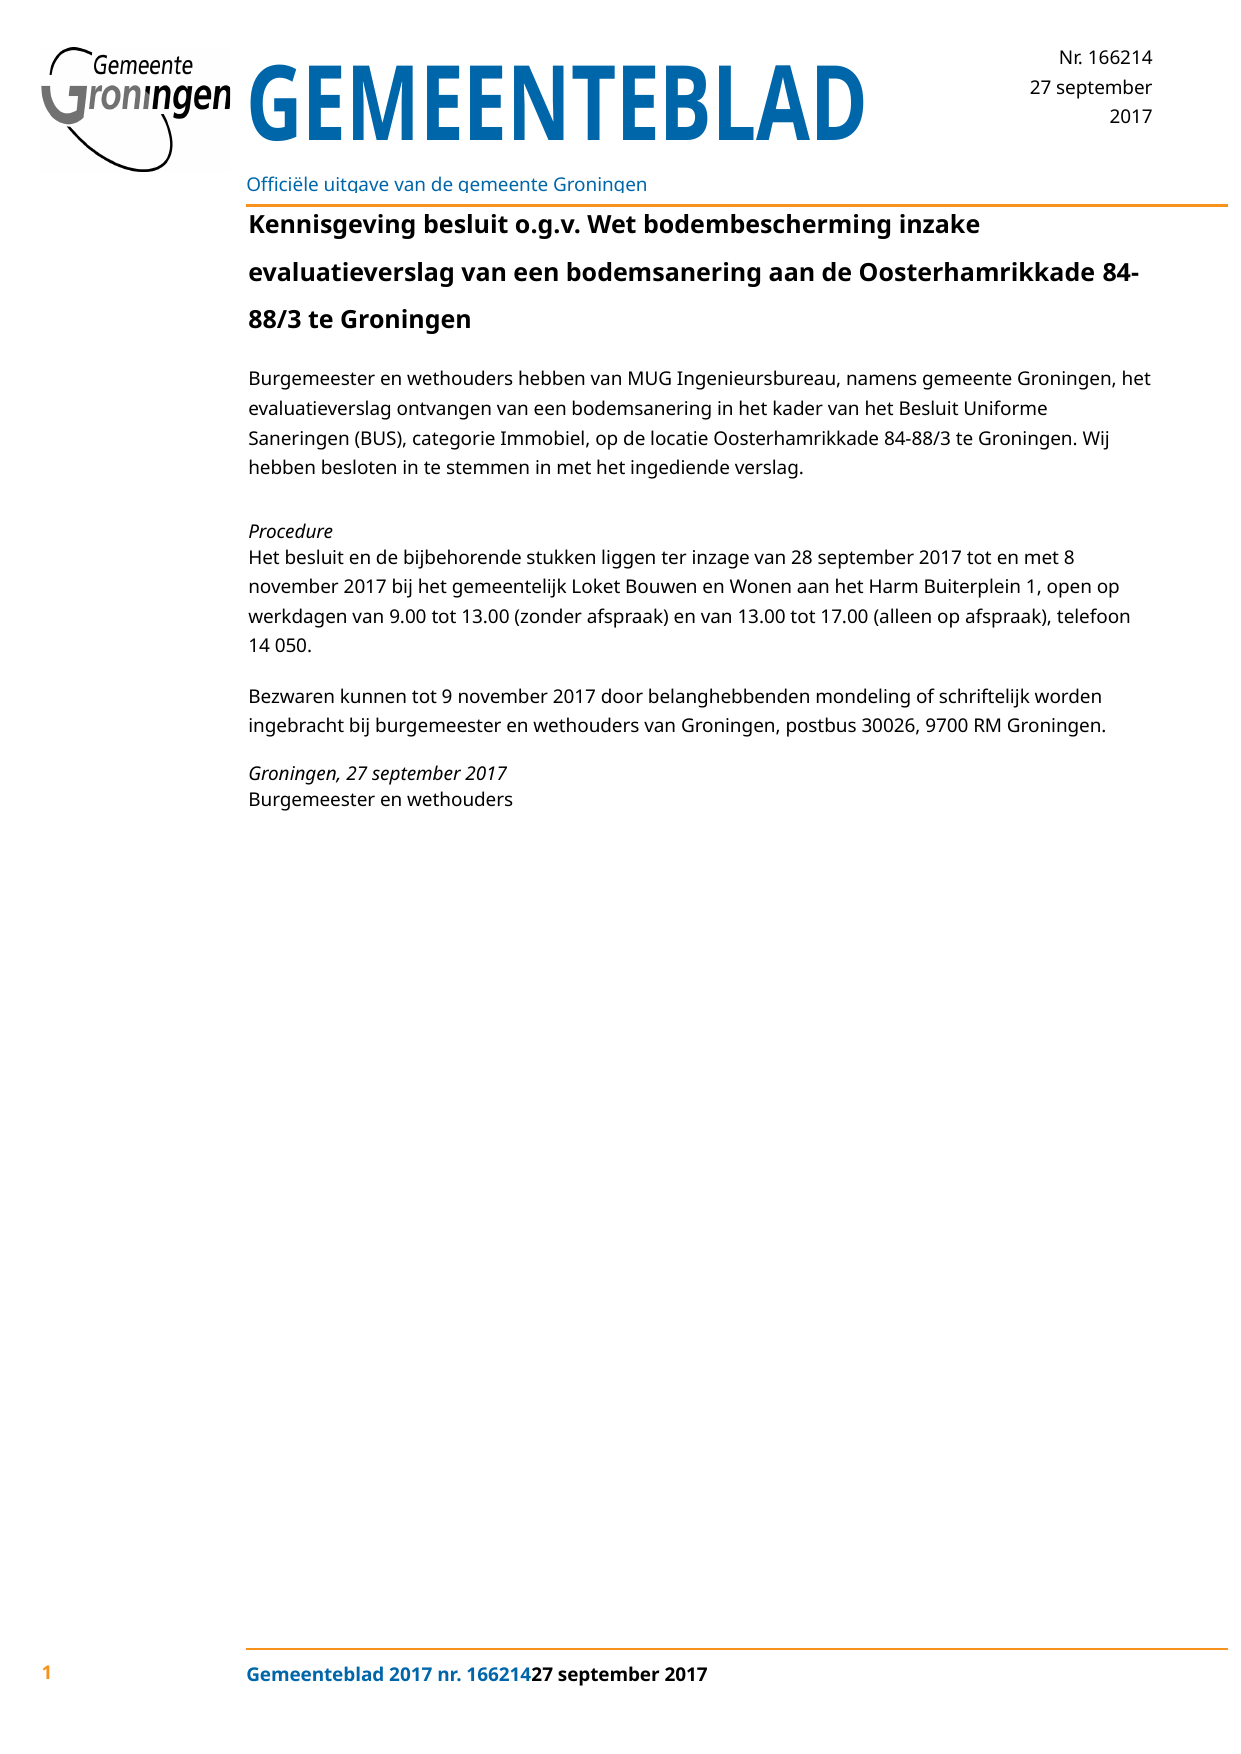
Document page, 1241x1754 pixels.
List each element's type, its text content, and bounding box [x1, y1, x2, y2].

picture [41, 47, 231, 172]
text Burgemeester en wethouders [248, 786, 1152, 812]
text Burgemeester en wethouders hebben van MUG Ingenieursbureau, namens gemeente Groningen, het evaluatieverslag ontvangen van een bodemsanering in het kader van het Besluit Uniforme Saneringen (BUS), categorie Immobiel, op de locatie Oosterhamrikkade 84-88/3 te Groningen. Wij hebben besloten in te stemmen in met het ingediende verslag. [248, 366, 1152, 480]
text Procedure [248, 518, 1152, 544]
text Groningen, 27 september 2017 [248, 761, 1152, 786]
text Het besluit en de bijbehorende stukken liggen ter inzage van 28 september 2017 tot en met 8 november 2017 bij het gemeentelijk Loket Bouwen en Wonen aan het Harm Buiterplein 1, open op werkdagen van 9.00 tot 13.00 (zonder afspraak) en van 13.00 tot 17.00 (alleen op afspraak), telefoon 14 050. [248, 544, 1152, 658]
text Bezwaren kunnen tot 9 november 2017 door belanghebbenden mondeling of schriftelijk worden ingebracht bij burgemeester en wethouders van Groningen, postbus 30026, 9700 RM Groningen. [248, 683, 1152, 738]
text Kennisgeving besluit o.g.v. Wet bodembescherming inzake evaluatieverslag van een bodemsanering aan de Oosterhamrikkade 84-88/3 te Groningen [248, 207, 1152, 336]
